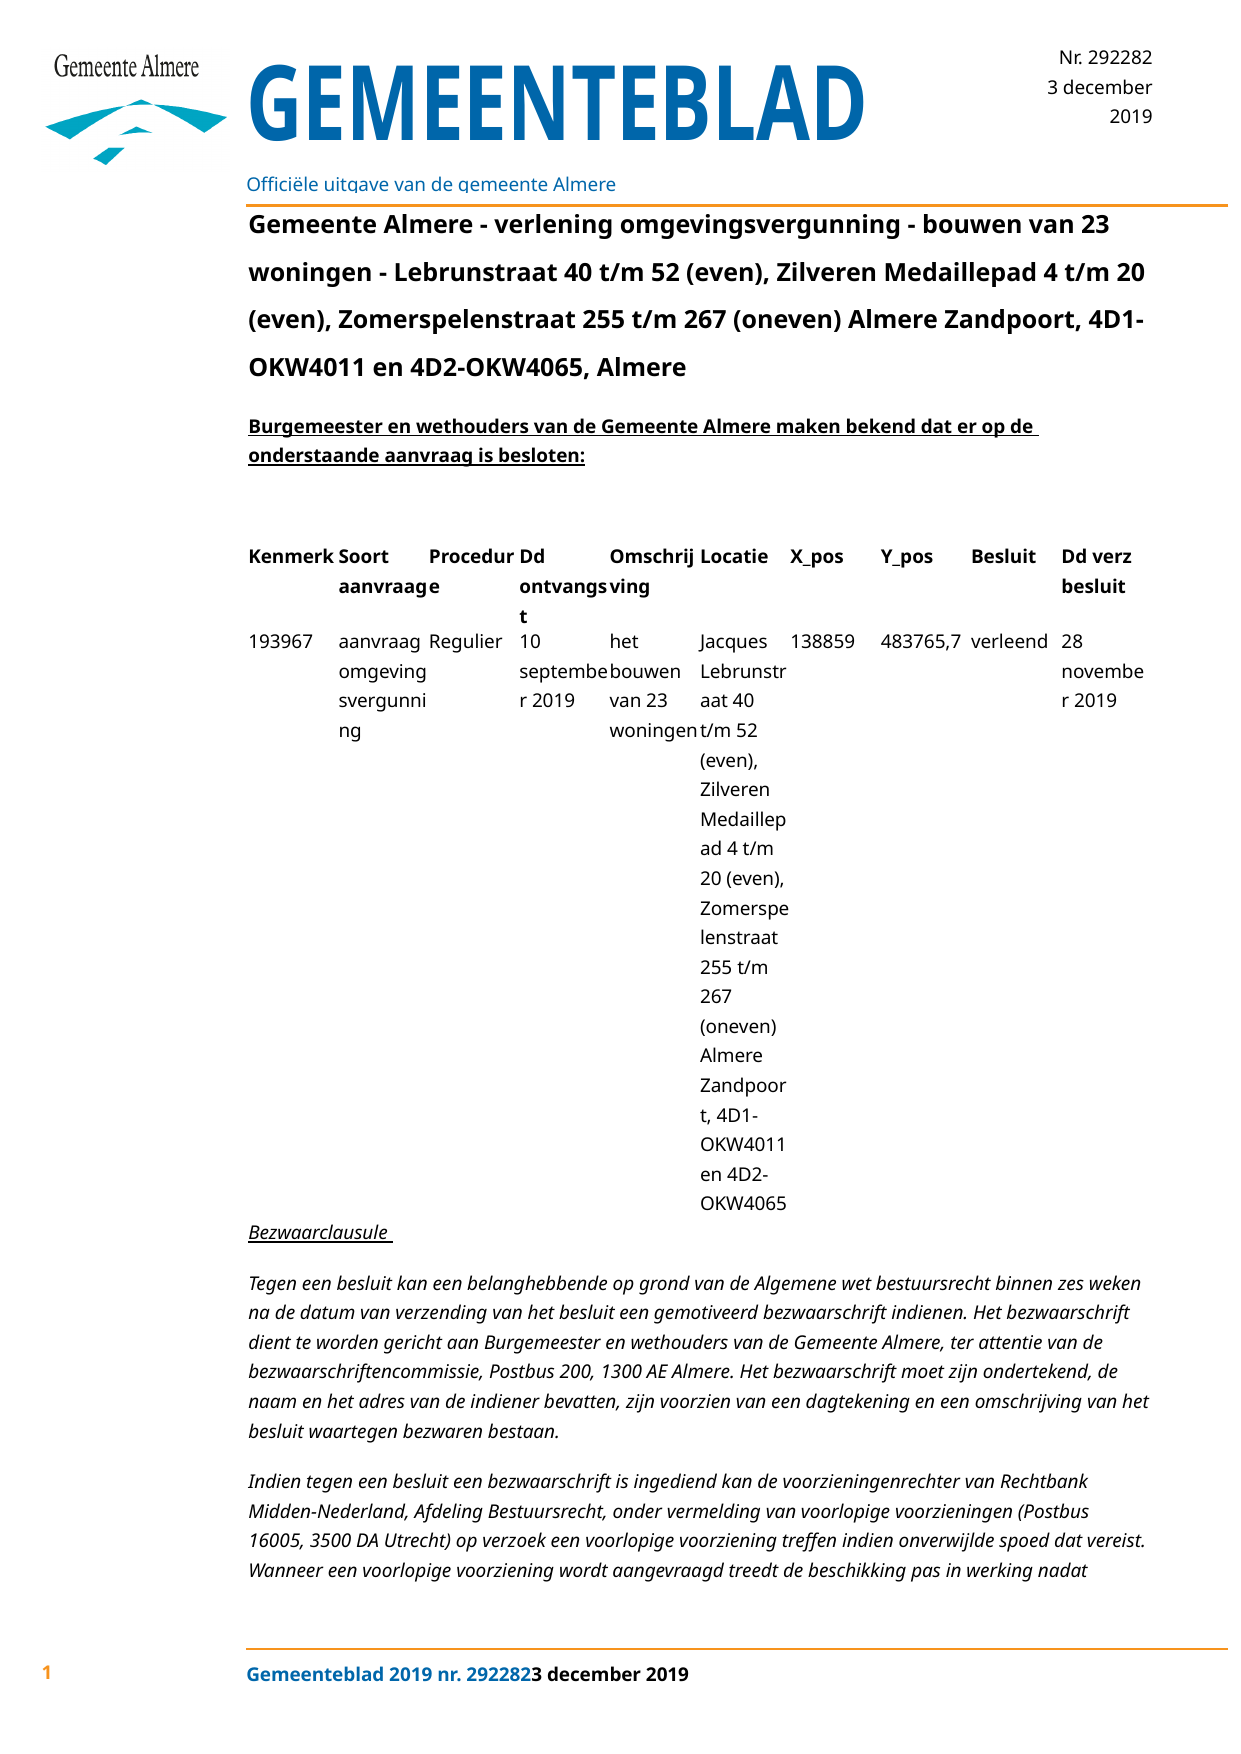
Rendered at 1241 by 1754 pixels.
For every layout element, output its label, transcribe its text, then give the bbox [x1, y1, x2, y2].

text Bezwaarclausule [248, 1219, 1152, 1245]
table_cell 28 november 2019 [1061, 629, 1152, 1216]
table_header Soort aanvraag [338, 544, 429, 628]
table_cell verleend [971, 629, 1061, 1216]
table_header Omschrijving [609, 544, 700, 628]
text Tegen een besluit kan een belanghebbende op grond van de Algemene wet bestuursrecht binnen zes weken na de datum van verzending van het besluit een gemotiveerd bezwaarschrift indienen. Het bezwaarschrift dient te worden gericht aan Burgemeester en wethouders van de Gemeente Almere, ter attentie van de bezwaarschriftencommissie, Postbus 200, 1300 AE Almere. Het bezwaarschrift moet zijn ondertekend, de naam en het adres van de indiener bevatten, zijn voorzien van een dagtekening en een omschrijving van het besluit waartegen bezwaren bestaan. [248, 1270, 1152, 1444]
table_cell 193967 [248, 629, 338, 1216]
table_header Y_pos [881, 544, 971, 628]
table_cell 10 september 2019 [519, 629, 609, 1216]
text Burgemeester en wethouders van de Gemeente Almere maken bekend dat er op de onderstaande aanvraag is besloten: [248, 413, 1152, 468]
table_header X_pos [790, 544, 881, 628]
table_cell 138859 [790, 629, 881, 1216]
table_header Kenmerk [248, 544, 338, 628]
table_header Dd verz besluit [1061, 544, 1152, 628]
table_cell Jacques Lebrunstraat 40 t/m 52 (even), Zilveren Medaillepad 4 t/m 20 (even), Zomerspelenstraat 255 t/m 267 (oneven) Almere Zandpoort, 4D1-OKW4011 en 4D2-OKW4065 [700, 629, 790, 1216]
table_cell 483765,7 [881, 629, 971, 1216]
table_cell aanvraag omgevingsvergunning [338, 629, 429, 1216]
table_header Procedure [429, 544, 519, 628]
picture [41, 47, 231, 172]
table_cell het bouwen van 23 woningen [609, 629, 700, 1216]
table_header Besluit [971, 544, 1061, 628]
table_header Locatie [700, 544, 790, 628]
table_cell Regulier [429, 629, 519, 1216]
table_header Dd ontvangst [519, 544, 609, 628]
text Gemeente Almere - verlening omgevingsvergunning - bouwen van 23 woningen - Lebrunstraat 40 t/m 52 (even), Zilveren Medaillepad 4 t/m 20 (even), Zomerspelenstraat 255 t/m 267 (oneven) Almere Zandpoort, 4D1-OKW4011 en 4D2-OKW4065, Almere [248, 207, 1152, 384]
text Indien tegen een besluit een bezwaarschrift is ingediend kan de voorzieningenrechter van Rechtbank Midden-Nederland, Afdeling Bestuursrecht, onder vermelding van voorlopige voorzieningen (Postbus 16005, 3500 DA Utrecht) op verzoek een voorlopige voorziening treffen indien onverwijlde spoed dat vereist. Wanneer een voorlopige voorziening wordt aangevraagd treedt de beschikking pas in werking nadat [248, 1468, 1152, 1583]
